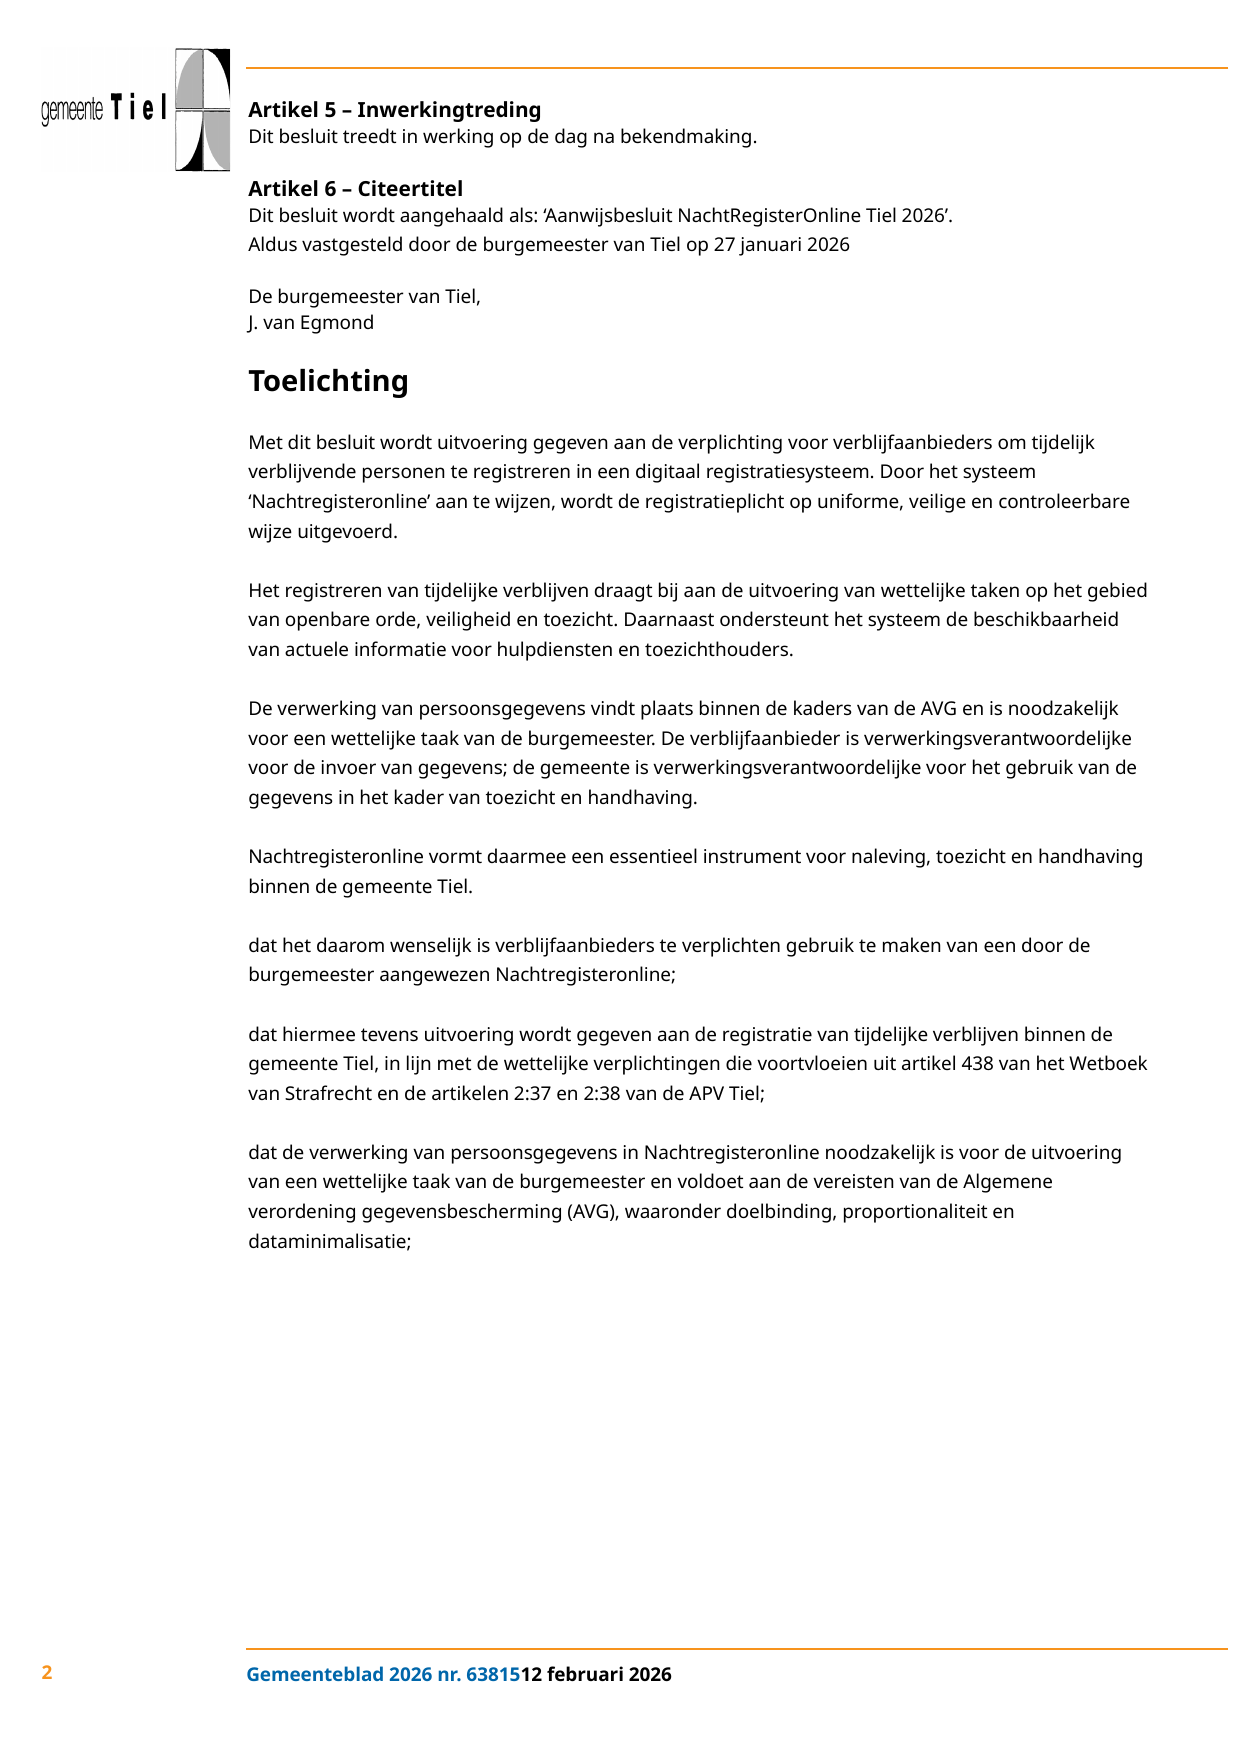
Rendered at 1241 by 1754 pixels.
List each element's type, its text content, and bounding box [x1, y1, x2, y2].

text Nachtregisteronline vormt daarmee een essentieel instrument voor naleving, toezicht en handhaving binnen de gemeente Tiel. [248, 843, 1152, 899]
text Aldus vastgesteld door de burgemeester van Tiel op 27 januari 2026 [248, 232, 1152, 257]
text Artikel 5 – Inwerkingtreding [248, 95, 1152, 123]
text dat de verwerking van persoonsgegevens in Nachtregisteronline noodzakelijk is voor de uitvoering van een wettelijke taak van de burgemeester en voldoet aan de vereisten van de Algemene verordening gegevensbescherming (AVG), waaronder doelbinding, proportionaliteit en dataminimalisatie; [248, 1139, 1152, 1254]
text Toelichting [248, 360, 1152, 400]
picture [41, 47, 231, 172]
text Met dit besluit wordt uitvoering gegeven aan de verplichting voor verblijfaanbieders om tijdelijk verblijvende personen te registreren in een digitaal registratiesysteem. Door het systeem ‘Nachtregisteronline’ aan te wijzen, wordt de registratieplicht op uniforme, veilige en controleerbare wijze uitgevoerd. [248, 429, 1152, 544]
text J. van Egmond [248, 309, 1152, 334]
text De burgemeester van Tiel, [248, 283, 1152, 309]
text dat hiermee tevens uitvoering wordt gegeven aan de registratie van tijdelijke verblijven binnen de gemeente Tiel, in lijn met de wettelijke verplichtingen die voortvloeien uit artikel 438 van het Wetboek van Strafrecht en de artikelen 2:37 en 2:38 van de APV Tiel; [248, 1021, 1152, 1106]
text De verwerking van persoonsgegevens vindt plaats binnen de kaders van de AVG en is noodzakelijk voor een wettelijke taak van de burgemeester. De verblijfaanbieder is verwerkingsverantwoordelijke voor de invoer van gegevens; de gemeente is verwerkingsverantwoordelijke voor het gebruik van de gegevens in het kader van toezicht en handhaving. [248, 695, 1152, 810]
text Het registreren van tijdelijke verblijven draagt bij aan de uitvoering van wettelijke taken op het gebied van openbare orde, veiligheid en toezicht. Daarnaast ondersteunt het systeem de beschikbaarheid van actuele informatie voor hulpdiensten en toezichthouders. [248, 577, 1152, 662]
text Artikel 6 – Citeertitel [248, 174, 1152, 202]
text dat het daarom wenselijk is verblijfaanbieders te verplichten gebruik te maken van een door de burgemeester aangewezen Nachtregisteronline; [248, 932, 1152, 987]
text Dit besluit treedt in werking op de dag na bekendmaking. [248, 123, 1152, 149]
text Dit besluit wordt aangehaald als: ‘Aanwijsbesluit NachtRegisterOnline Tiel 2026’. [248, 202, 1152, 228]
